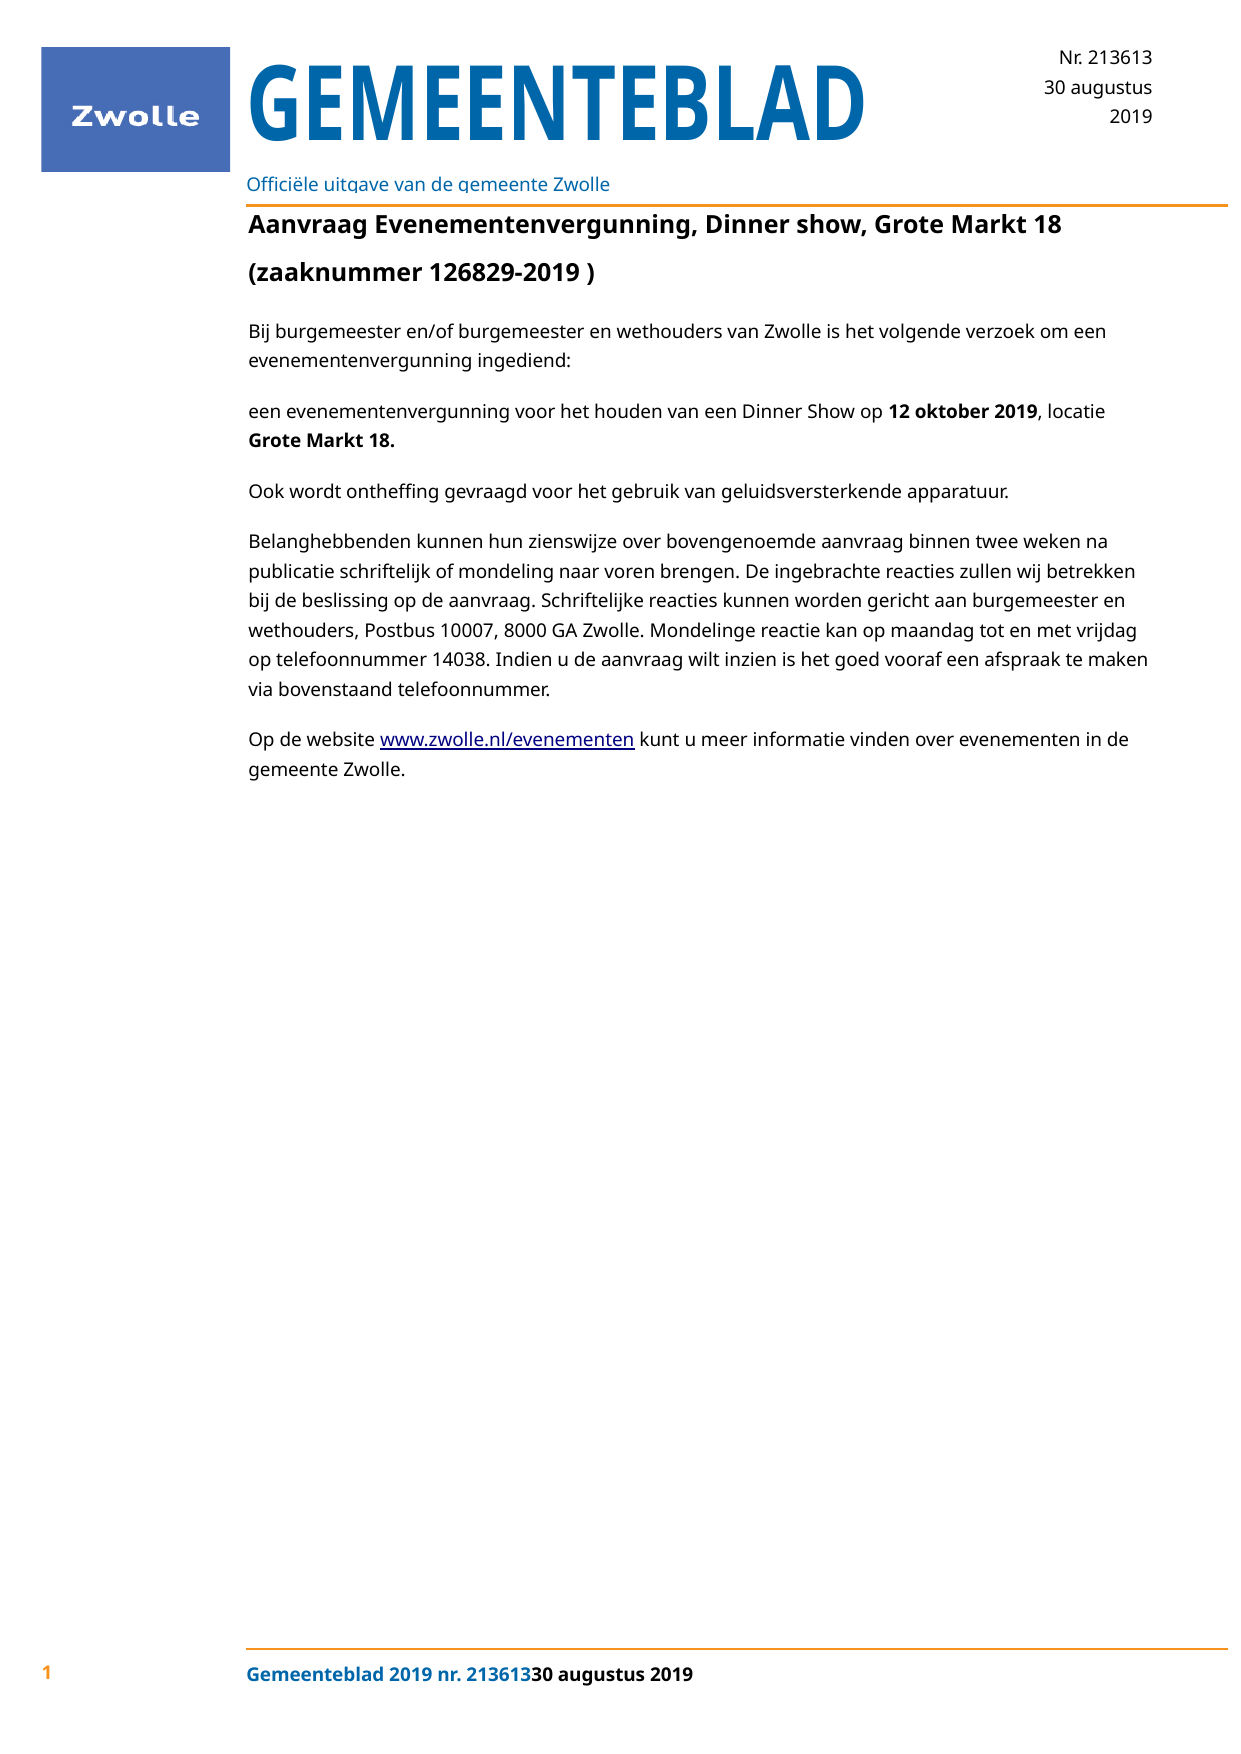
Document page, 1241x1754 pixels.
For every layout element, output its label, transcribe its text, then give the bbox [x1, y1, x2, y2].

picture [41, 47, 231, 172]
text een evenementenvergunning voor het houden van een Dinner Show op 12 oktober 2019, locatie Grote Markt 18. [248, 398, 1152, 453]
text Aanvraag Evenementenvergunning, Dinner show, Grote Markt 18 (zaaknummer 126829-2019 ) [248, 207, 1152, 288]
text Op de website www.zwolle.nl/evenementen kunt u meer informatie vinden over evenementen in de gemeente Zwolle. [248, 727, 1152, 782]
text Ook wordt ontheffing gevraagd voor het gebruik van geluidsversterkende apparatuur. [248, 478, 1152, 504]
text Belanghebbenden kunnen hun zienswijze over bovengenoemde aanvraag binnen twee weken na publicatie schriftelijk of mondeling naar voren brengen. De ingebrachte reacties zullen wij betrekken bij de beslissing op de aanvraag. Schriftelijke reacties kunnen worden gericht aan burgemeester en wethouders, Postbus 10007, 8000 GA Zwolle. Mondelinge reactie kan op maandag tot en met vrijdag op telefoonnummer 14038. Indien u de aanvraag wilt inzien is het goed vooraf een afspraak te maken via bovenstaand telefoonnummer. [248, 528, 1152, 702]
text Bij burgemeester en/of burgemeester en wethouders van Zwolle is het volgende verzoek om een evenementenvergunning ingediend: [248, 318, 1152, 373]
